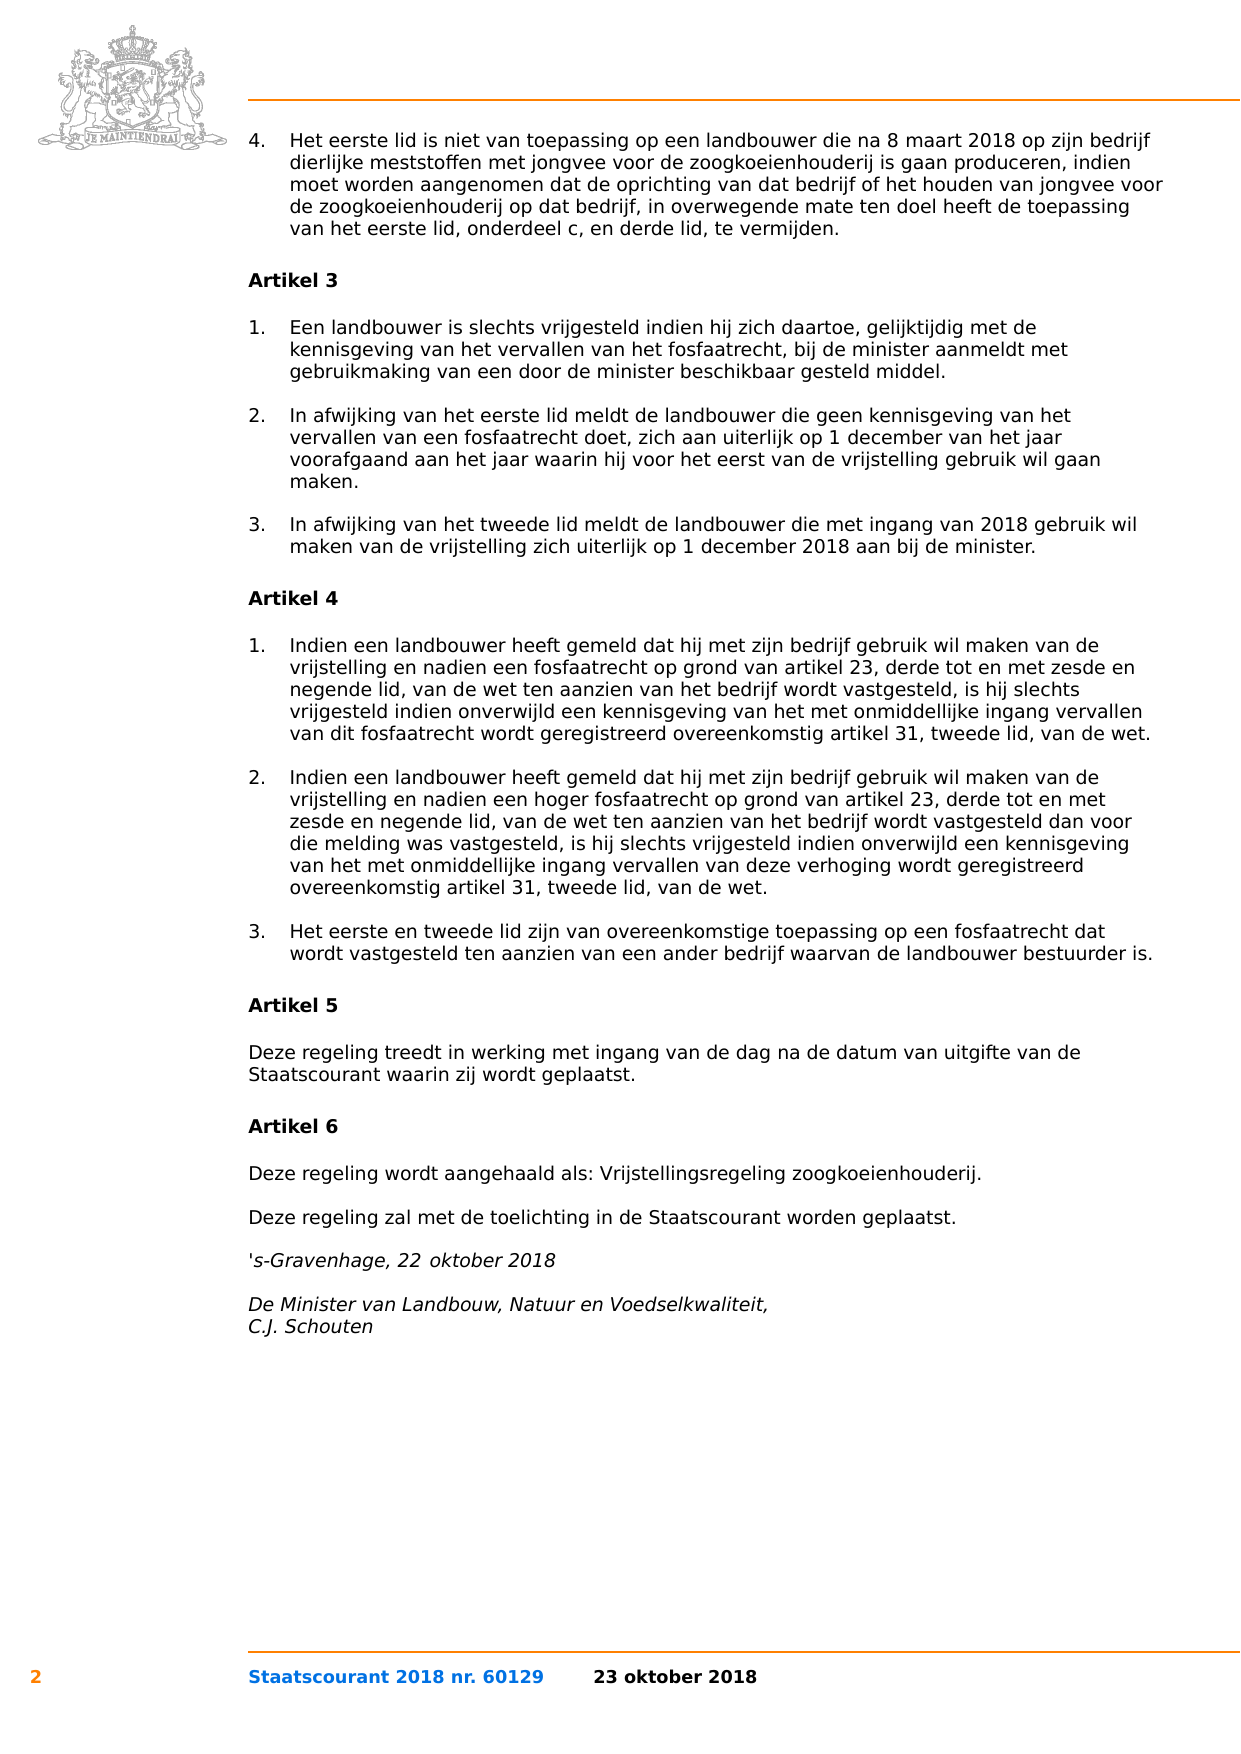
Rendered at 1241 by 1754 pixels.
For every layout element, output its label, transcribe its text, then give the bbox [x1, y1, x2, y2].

text Deze regeling treedt in werking met ingang van de dag na de datum van uitgifte van de Staatscourant waarin zij wordt geplaatst. [248, 1042, 1163, 1086]
subtitle Artikel 5 [248, 995, 1163, 1017]
text 3. Het eerste en tweede lid zijn van overeenkomstige toepassing op een fosfaatrecht dat wordt vastgesteld ten aanzien van een ander bedrijf waarvan de landbouwer bestuurder is. [248, 921, 1163, 965]
text 1. Een landbouwer is slechts vrijgesteld indien hij zich daartoe, gelijktijdig met de kennisgeving van het vervallen van het fosfaatrecht, bij de minister aanmeldt met gebruikmaking van een door de minister beschikbaar gesteld middel. [248, 317, 1163, 383]
text De Minister van Landbouw, Natuur en Voedselkwaliteit, C.J. Schouten [248, 1294, 1163, 1338]
text 1. Indien een landbouwer heeft gemeld dat hij met zijn bedrijf gebruik wil maken van de vrijstelling en nadien een fosfaatrecht op grond van artikel 23, derde tot en met zesde en negende lid, van de wet ten aanzien van het bedrijf wordt vastgesteld, is hij slechts vrijgesteld indien onverwijld een kennisgeving van het met onmiddellijke ingang vervallen van dit fosfaatrecht wordt geregistreerd overeenkomstig artikel 31, tweede lid, van de wet. [248, 635, 1163, 745]
text 3. In afwijking van het tweede lid meldt de landbouwer die met ingang van 2018 gebruik wil maken van de vrijstelling zich uiterlijk op 1 december 2018 aan bij de minister. [248, 514, 1163, 558]
picture [38, 25, 227, 150]
text Deze regeling zal met de toelichting in de Staatscourant worden geplaatst. [248, 1207, 1163, 1228]
text Deze regeling wordt aangehaald als: Vrijstellingsregeling zoogkoeienhouderij. [248, 1163, 1163, 1185]
subtitle Artikel 4 [248, 588, 1163, 610]
subtitle Artikel 3 [248, 270, 1163, 292]
subtitle Artikel 6 [248, 1116, 1163, 1138]
text 4. Het eerste lid is niet van toepassing op een landbouwer die na 8 maart 2018 op zijn bedrijf dierlijke meststoffen met jongvee voor de zoogkoeienhouderij is gaan produceren, indien moet worden aangenomen dat de oprichting van dat bedrijf of het houden van jongvee voor de zoogkoeienhouderij op dat bedrijf, in overwegende mate ten doel heeft de toepassing van het eerste lid, onderdeel c, en derde lid, te vermijden. [248, 130, 1163, 240]
text 2. Indien een landbouwer heeft gemeld dat hij met zijn bedrijf gebruik wil maken van de vrijstelling en nadien een hoger fosfaatrecht op grond van artikel 23, derde tot en met zesde en negende lid, van de wet ten aanzien van het bedrijf wordt vastgesteld dan voor die melding was vastgesteld, is hij slechts vrijgesteld indien onverwijld een kennisgeving van het met onmiddellijke ingang vervallen van deze verhoging wordt geregistreerd overeenkomstig artikel 31, tweede lid, van de wet. [248, 767, 1163, 899]
text 's-Gravenhage, 22 oktober 2018 [248, 1250, 1163, 1272]
text 2. In afwijking van het eerste lid meldt de landbouwer die geen kennisgeving van het vervallen van een fosfaatrecht doet, zich aan uiterlijk op 1 december van het jaar voorafgaand aan het jaar waarin hij voor het eerst van de vrijstelling gebruik wil gaan maken. [248, 404, 1163, 492]
